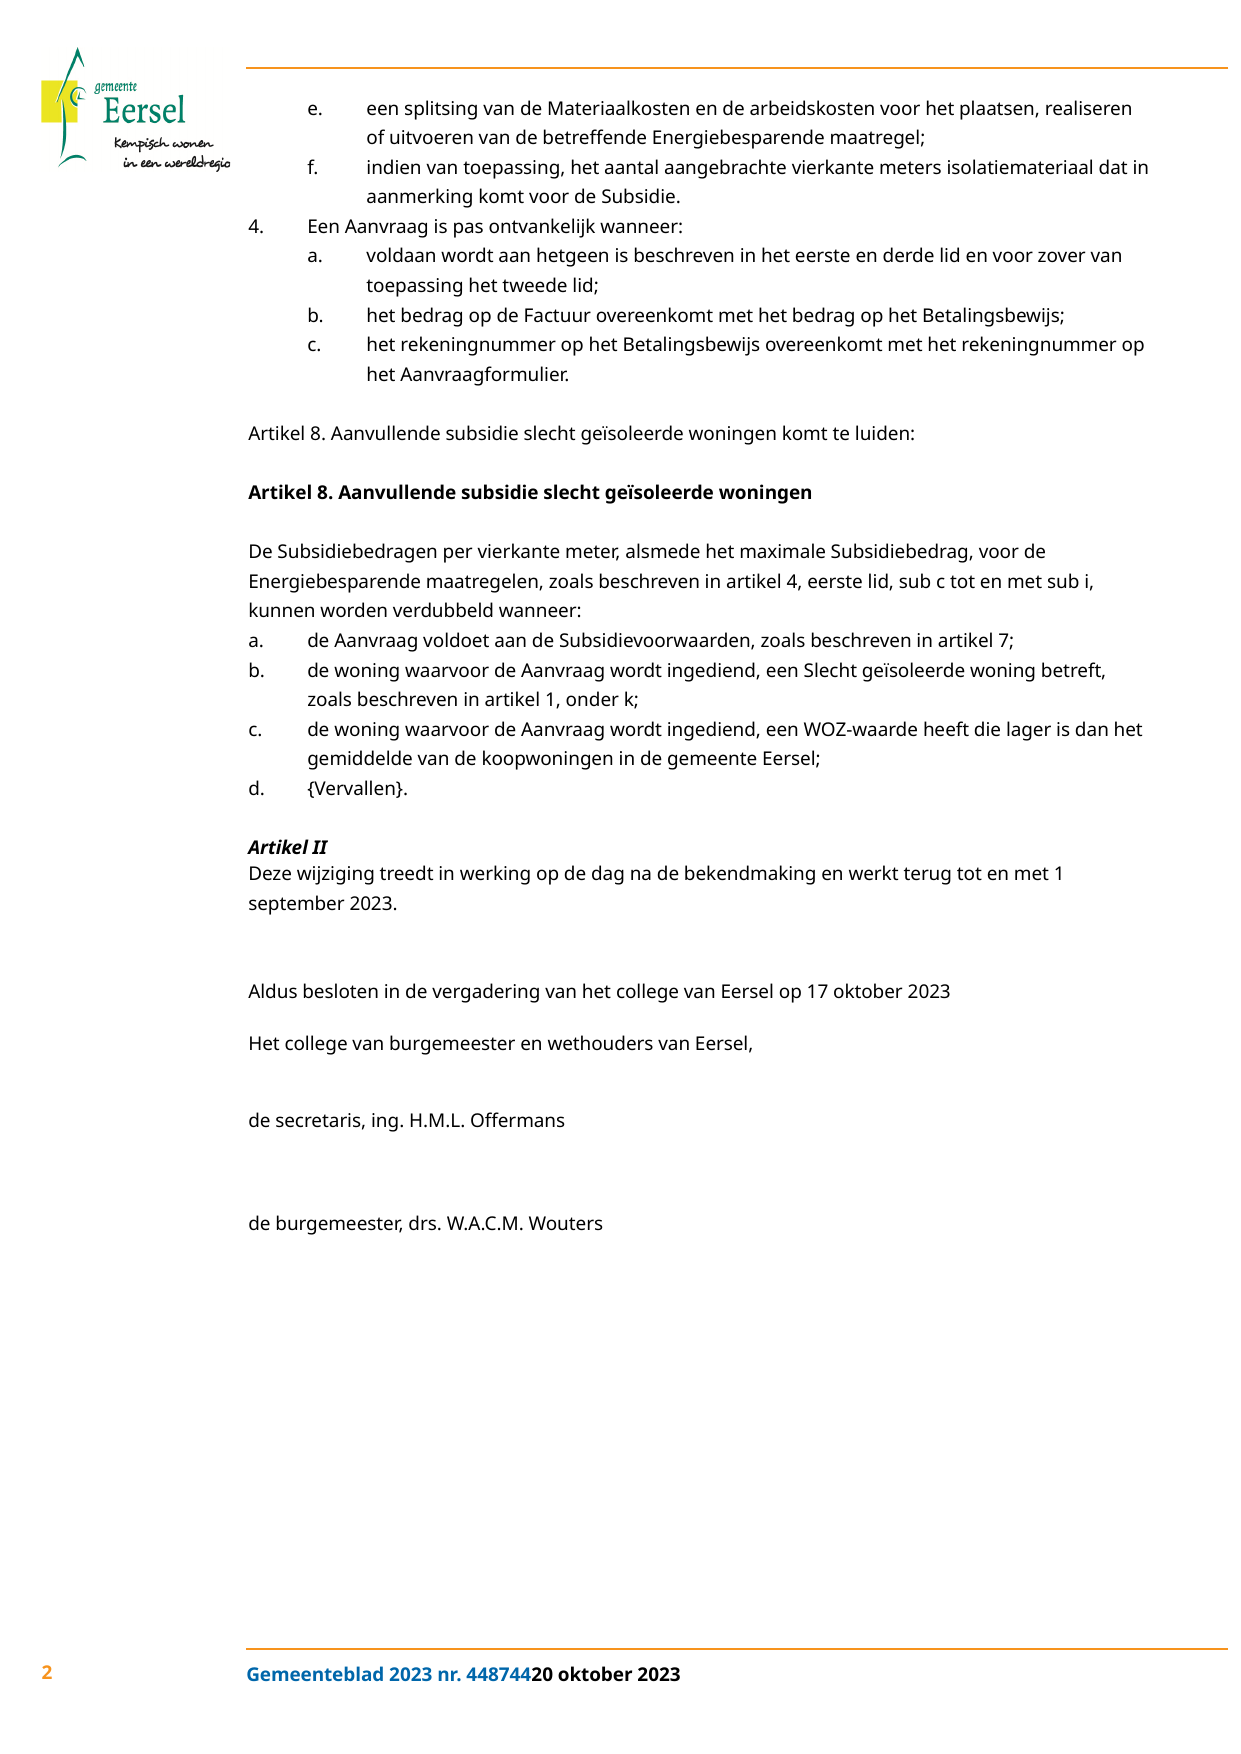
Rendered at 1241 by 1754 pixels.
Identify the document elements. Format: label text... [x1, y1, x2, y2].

text Artikel 8. Aanvullende subsidie slecht geïsoleerde woningen [248, 479, 1152, 505]
text De Subsidiebedragen per vierkante meter, alsmede het maximale Subsidiebedrag, voor de Energiebesparende maatregelen, zoals beschreven in artikel 4, eerste lid, sub c tot en met sub i, kunnen worden verdubbeld wanneer: [248, 538, 1152, 623]
text Het college van burgemeester en wethouders van Eersel, [248, 1030, 1152, 1056]
text Artikel 8. Aanvullende subsidie slecht geïsoleerde woningen komt te luiden: [248, 420, 1152, 446]
list {Vervallen}. [248, 775, 1152, 801]
list Een Aanvraag is pas ontvankelijk wanneer: [248, 213, 1152, 239]
list de woning waarvoor de Aanvraag wordt ingediend, een Slecht geïsoleerde woning betreft, zoals beschreven in artikel 1, onder k; [248, 657, 1152, 712]
list indien van toepassing, het aantal aangebrachte vierkante meters isolatiemateriaal dat in aanmerking komt voor de Subsidie. [307, 154, 1152, 209]
text de burgemeester, drs. W.A.C.M. Wouters [248, 1210, 1152, 1236]
text Aldus besloten in de vergadering van het college van Eersel op 17 oktober 2023 [248, 978, 1152, 1004]
list de Aanvraag voldoet aan de Subsidievoorwaarden, zoals beschreven in artikel 7; [248, 627, 1152, 653]
list het bedrag op de Factuur overeenkomt met het bedrag op het Betalingsbewijs; [307, 302, 1152, 328]
list een splitsing van de Materiaalkosten en de arbeidskosten voor het plaatsen, realiseren of uitvoeren van de betreffende Energiebesparende maatregel; [307, 95, 1152, 150]
text Deze wijziging treedt in werking op de dag na de bekendmaking en werkt terug tot en met 1 september 2023. [248, 860, 1152, 915]
list voldaan wordt aan hetgeen is beschreven in het eerste en derde lid en voor zover van toepassing het tweede lid; [307, 243, 1152, 298]
list de woning waarvoor de Aanvraag wordt ingediend, een WOZ-waarde heeft die lager is dan het gemiddelde van de koopwoningen in de gemeente Eersel; [248, 716, 1152, 771]
text Artikel II [248, 834, 1152, 860]
list het rekeningnummer op het Betalingsbewijs overeenkomt met het rekeningnummer op het Aanvraagformulier. [307, 331, 1152, 387]
text de secretaris, ing. H.M.L. Offermans [248, 1107, 1152, 1133]
picture [41, 47, 231, 172]
